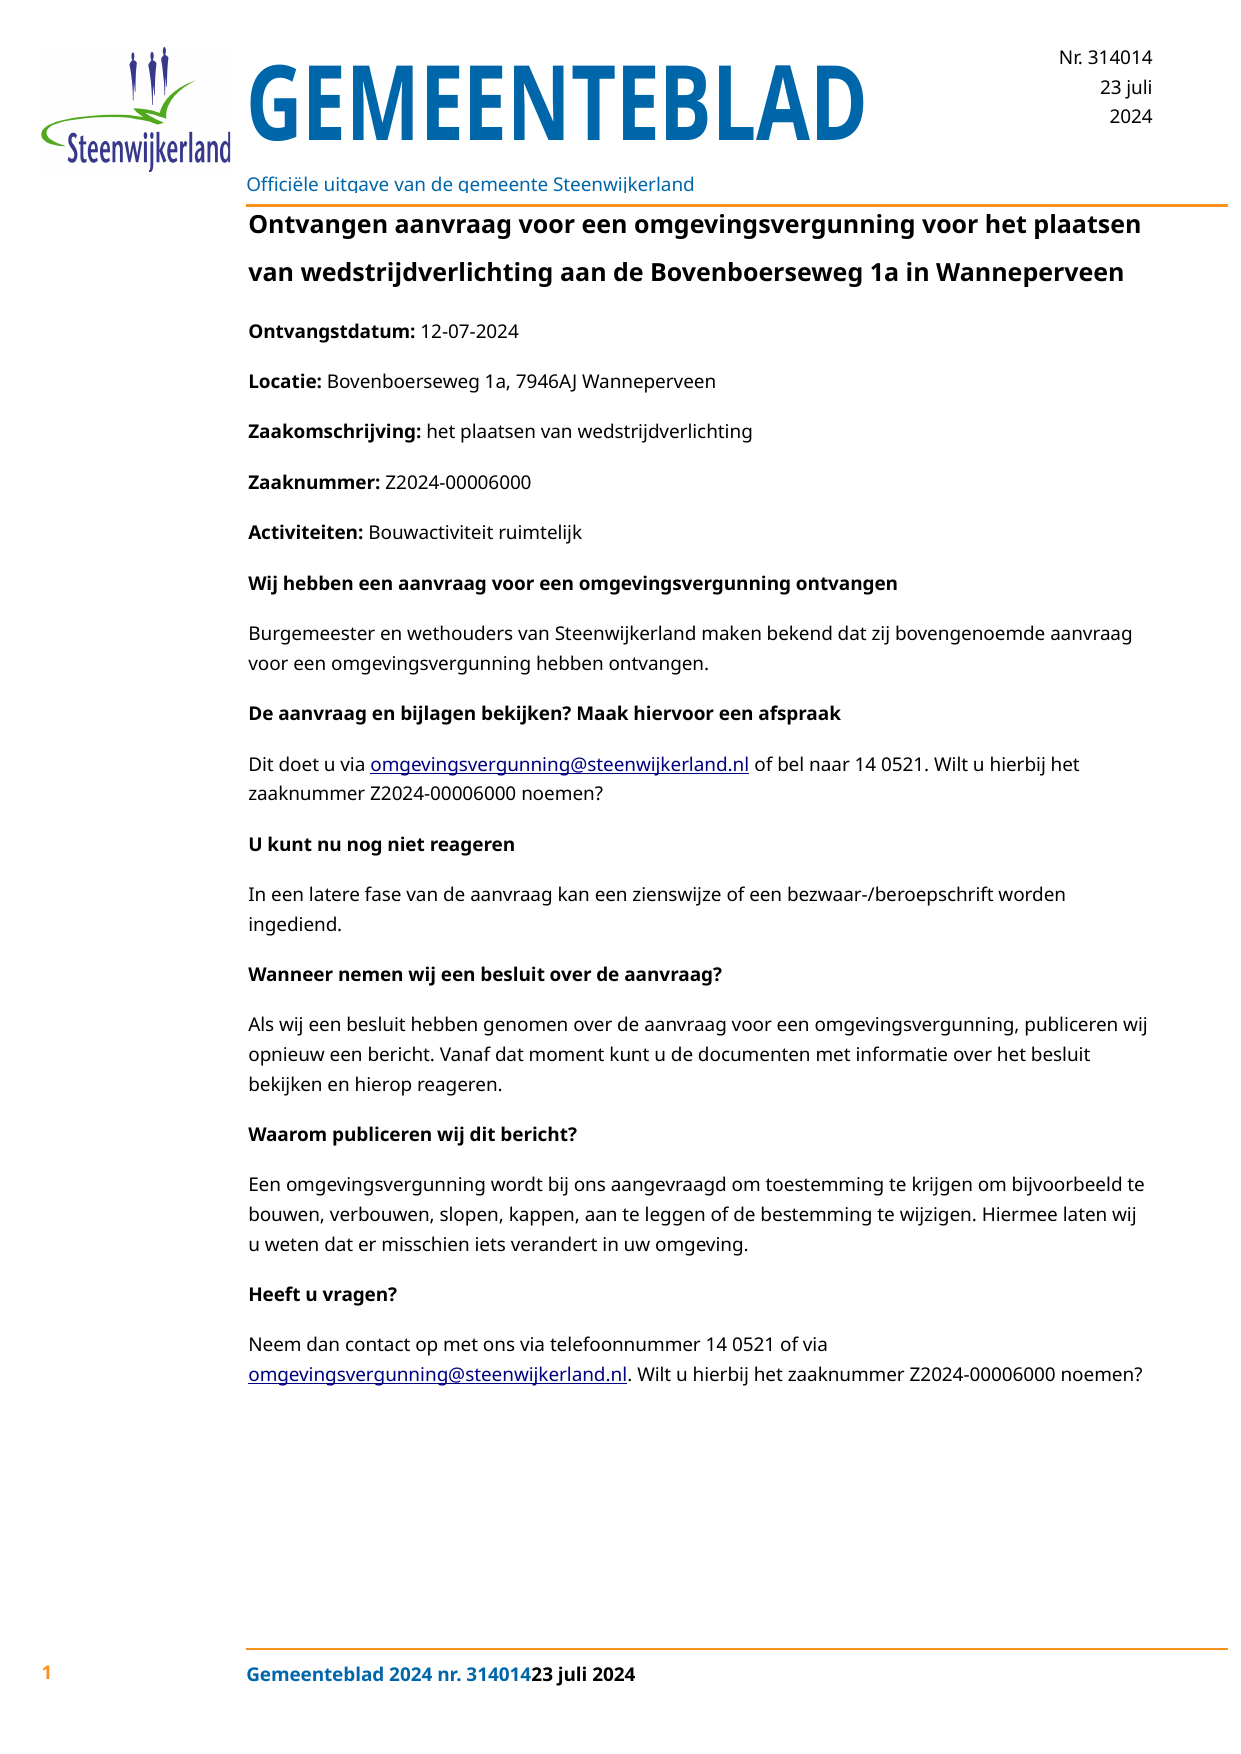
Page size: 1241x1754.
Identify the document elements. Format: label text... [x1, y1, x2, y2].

text Zaaknummer: Z2024-00006000 [248, 469, 1152, 495]
text Activiteiten: Bouwactiviteit ruimtelijk [248, 519, 1152, 545]
text Zaakomschrijving: het plaatsen van wedstrijdverlichting [248, 419, 1152, 444]
picture [41, 47, 231, 172]
text Als wij een besluit hebben genomen over de aanvraag voor een omgevingsvergunning, publiceren wij opnieuw een bericht. Vanaf dat moment kunt u de documenten met informatie over het besluit bekijken en hierop reageren. [248, 1012, 1152, 1097]
text Ontvangen aanvraag voor een omgevingsvergunning voor het plaatsen van wedstrijdverlichting aan de Bovenboerseweg 1a in Wanneperveen [248, 207, 1152, 288]
text Wanneer nemen wij een besluit over de aanvraag? [248, 961, 1152, 987]
text Waarom publiceren wij dit bericht? [248, 1121, 1152, 1147]
text Burgemeester en wethouders van Steenwijkerland maken bekend dat zij bovengenoemde aanvraag voor een omgevingsvergunning hebben ontvangen. [248, 620, 1152, 676]
text Een omgevingsvergunning wordt bij ons aangevraagd om toestemming te krijgen om bijvoorbeeld te bouwen, verbouwen, slopen, kappen, aan te leggen of de bestemming te wijzigen. Hiermee laten wij u weten dat er misschien iets verandert in uw omgeving. [248, 1172, 1152, 1257]
text Wij hebben een aanvraag voor een omgevingsvergunning ontvangen [248, 570, 1152, 596]
text Dit doet u via omgevingsvergunning@steenwijkerland.nl of bel naar 14 0521. Wilt u hierbij het zaaknummer Z2024-00006000 noemen? [248, 751, 1152, 806]
text U kunt nu nog niet reageren [248, 831, 1152, 857]
text In een latere fase van de aanvraag kan een zienswijze of een bezwaar-/beroepschrift worden ingediend. [248, 881, 1152, 937]
text De aanvraag en bijlagen bekijken? Maak hiervoor een afspraak [248, 700, 1152, 726]
text Locatie: Bovenboerseweg 1a, 7946AJ Wanneperveen [248, 368, 1152, 394]
text Heeft u vragen? [248, 1281, 1152, 1307]
text Ontvangstdatum: 12-07-2024 [248, 318, 1152, 344]
text Neem dan contact op met ons via telefoonnummer 14 0521 of via omgevingsvergunning@steenwijkerland.nl. Wilt u hierbij het zaaknummer Z2024-00006000 noemen? [248, 1332, 1152, 1387]
